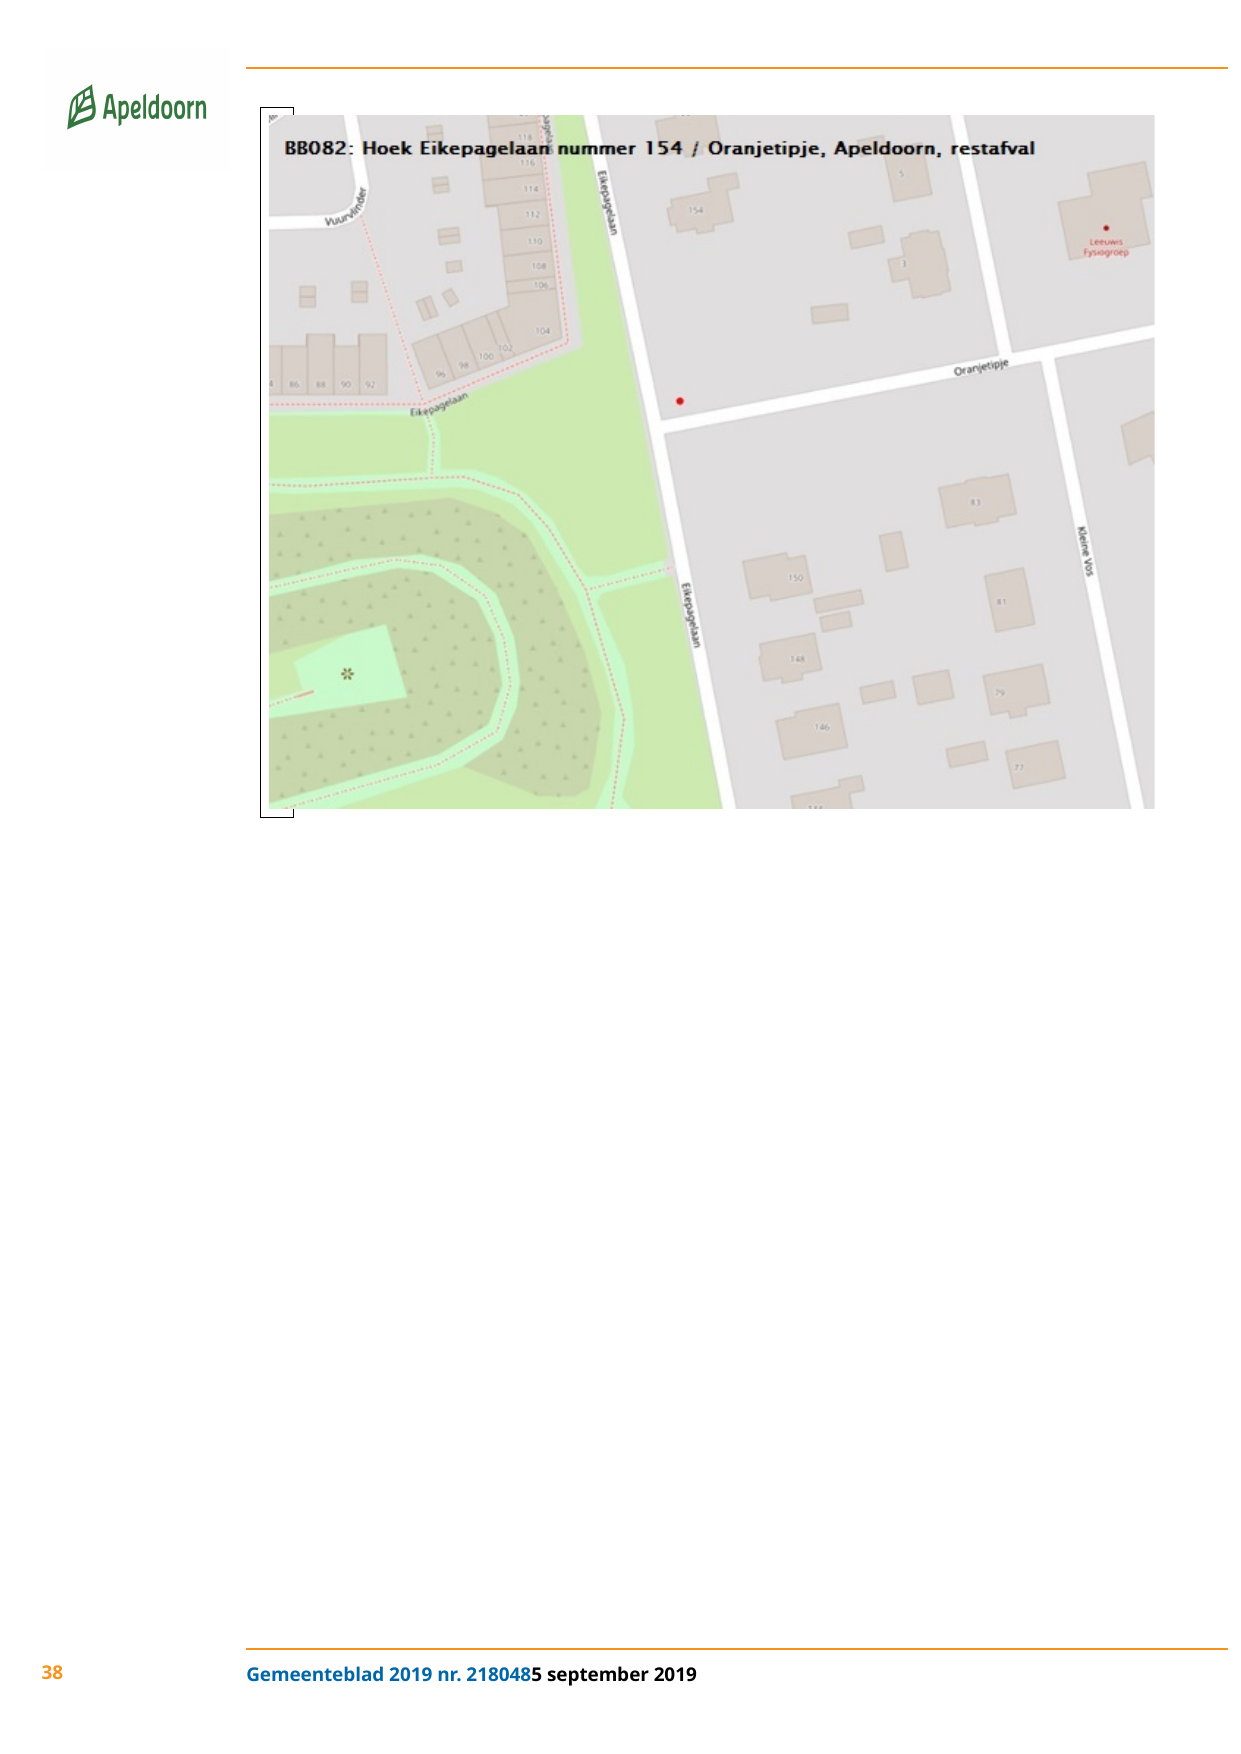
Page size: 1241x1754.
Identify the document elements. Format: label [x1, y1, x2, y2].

picture [268, 115, 1155, 809]
picture [41, 47, 231, 172]
